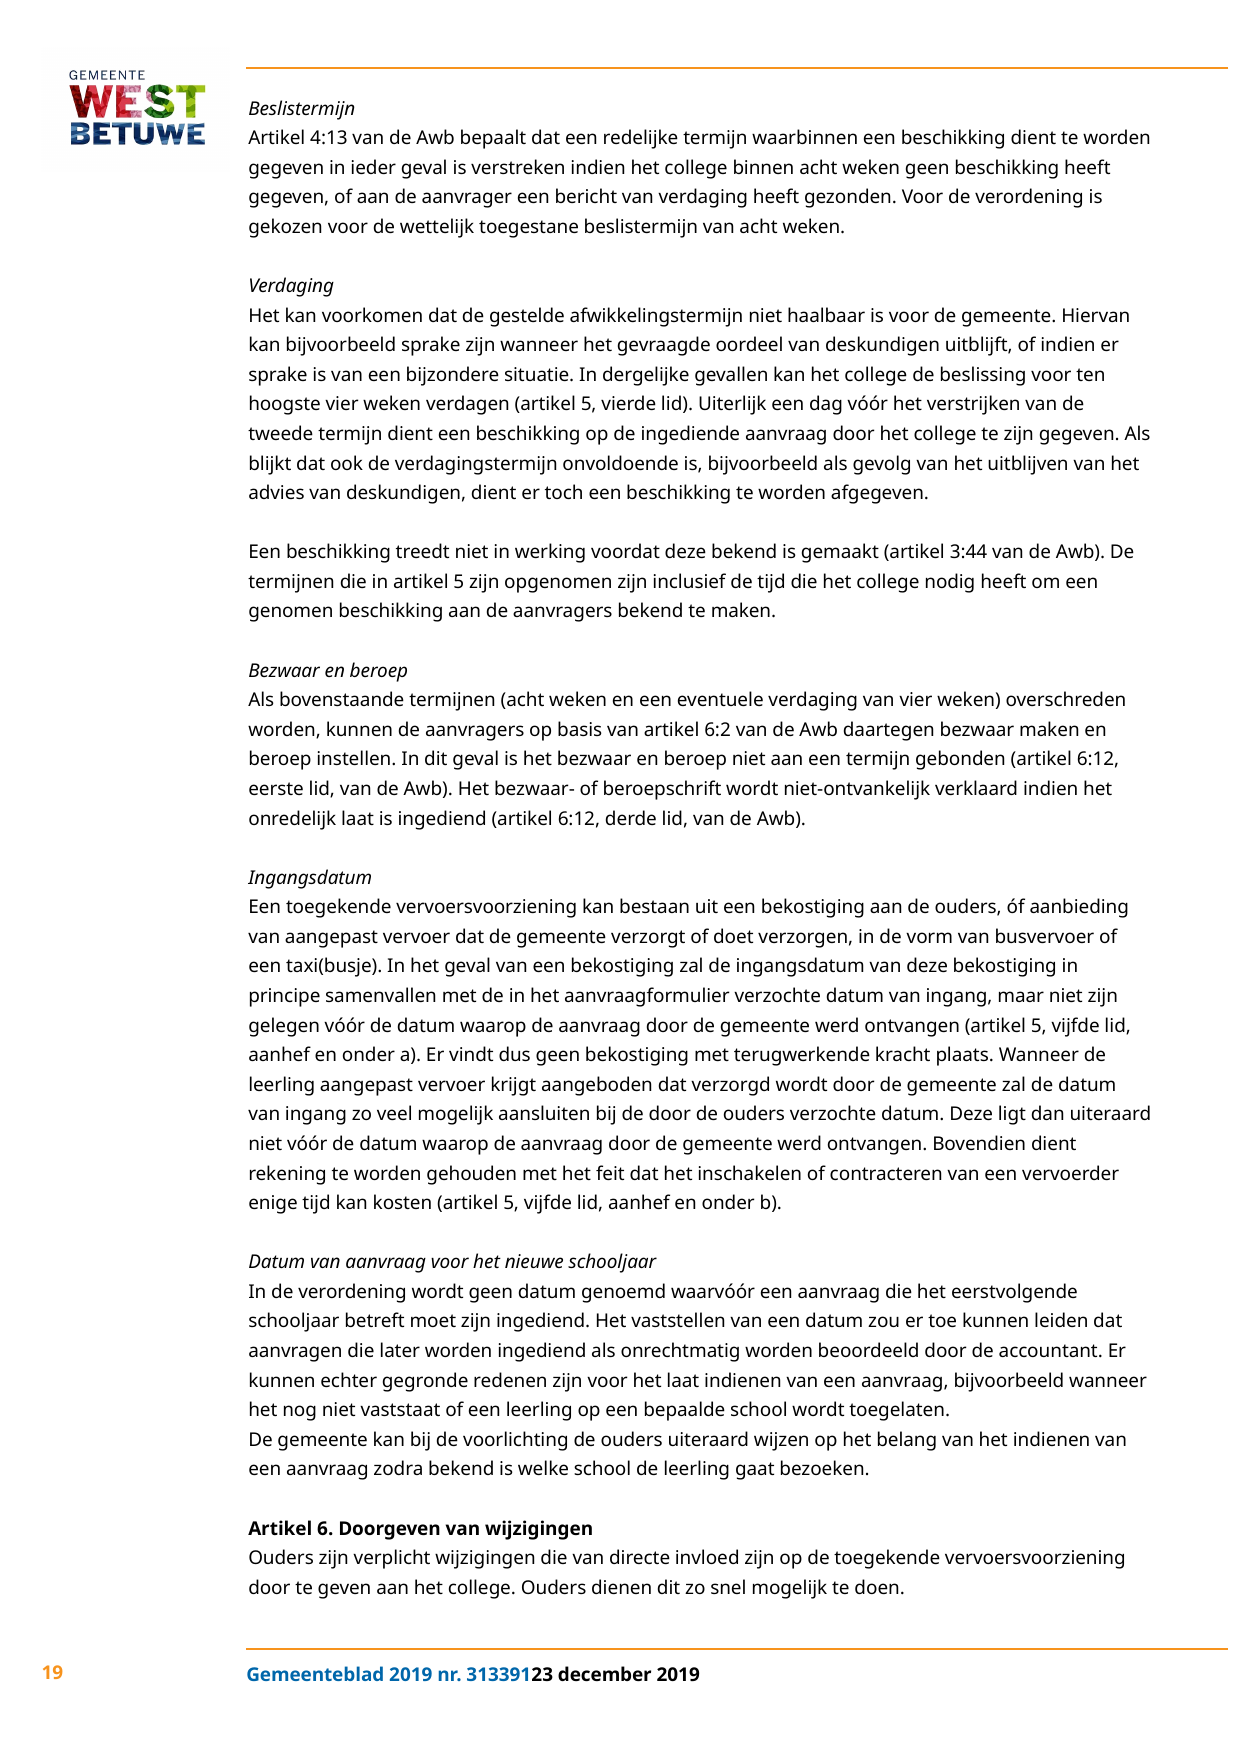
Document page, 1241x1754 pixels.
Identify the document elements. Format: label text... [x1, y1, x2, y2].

text Artikel 4:13 van de Awb bepaalt dat een redelijke termijn waarbinnen een beschikking dient te worden gegeven in ieder geval is verstreken indien het college binnen acht weken geen beschikking heeft gegeven, of aan de aanvrager een bericht van verdaging heeft gezonden. Voor de verordening is gekozen voor de wettelijk toegestane beslistermijn van acht weken. [248, 124, 1152, 239]
text Bezwaar en beroep [248, 657, 1152, 683]
text Een toegekende vervoersvoorziening kan bestaan uit een bekostiging aan de ouders, óf aanbieding van aangepast vervoer dat de gemeente verzorgt of doet verzorgen, in de vorm van busvervoer of een taxi(busje). In het geval van een bekostiging zal de ingangsdatum van deze bekostiging in principe samenvallen met de in het aanvraagformulier verzochte datum van ingang, maar niet zijn gelegen vóór de datum waarop de aanvraag door de gemeente werd ontvangen (artikel 5, vijfde lid, aanhef en onder a). Er vindt dus geen bekostiging met terugwerkende kracht plaats. Wanneer de leerling aangepast vervoer krijgt aangeboden dat verzorgd wordt door de gemeente zal de datum van ingang zo veel mogelijk aansluiten bij de door de ouders verzochte datum. Deze ligt dan uiteraard niet vóór de datum waarop de aanvraag door de gemeente werd ontvangen. Bovendien dient rekening te worden gehouden met het feit dat het inschakelen of contracteren van een vervoerder enige tijd kan kosten (artikel 5, vijfde lid, aanhef en onder b). [248, 893, 1152, 1215]
text Artikel 6. Doorgeven van wijzigingen [248, 1515, 1152, 1541]
text Een beschikking treedt niet in werking voordat deze bekend is gemaakt (artikel 3:44 van de Awb). De termijnen die in artikel 5 zijn opgenomen zijn inclusief de tijd die het college nodig heeft om een genomen beschikking aan de aanvragers bekend te maken. [248, 538, 1152, 623]
text De gemeente kan bij de voorlichting de ouders uiteraard wijzen op het belang van het indienen van een aanvraag zodra bekend is welke school de leerling gaat bezoeken. [248, 1426, 1152, 1481]
text Ingangsdatum [248, 864, 1152, 890]
text Ouders zijn verplicht wijzigingen die van directe invloed zijn op de toegekende vervoersvoorziening door te geven aan het college. Ouders dienen dit zo snel mogelijk te doen. [248, 1544, 1152, 1600]
text Verdaging [248, 272, 1152, 298]
text Als bovenstaande termijnen (acht weken en een eventuele verdaging van vier weken) overschreden worden, kunnen de aanvragers op basis van artikel 6:2 van de Awb daartegen bezwaar maken en beroep instellen. In dit geval is het bezwaar en beroep niet aan een termijn gebonden (artikel 6:12, eerste lid, van de Awb). Het bezwaar- of beroepschrift wordt niet-ontvankelijk verklaard indien het onredelijk laat is ingediend (artikel 6:12, derde lid, van de Awb). [248, 686, 1152, 831]
text In de verordening wordt geen datum genoemd waarvóór een aanvraag die het eerstvolgende schooljaar betreft moet zijn ingediend. Het vaststellen van een datum zou er toe kunnen leiden dat aanvragen die later worden ingediend als onrechtmatig worden beoordeeld door de accountant. Er kunnen echter gegronde redenen zijn voor het laat indienen van een aanvraag, bijvoorbeeld wanneer het nog niet vaststaat of een leerling op een bepaalde school wordt toegelaten. [248, 1278, 1152, 1422]
picture [41, 47, 231, 172]
text Het kan voorkomen dat de gestelde afwikkelingstermijn niet haalbaar is voor de gemeente. Hiervan kan bijvoorbeeld sprake zijn wanneer het gevraagde oordeel van deskundigen uitblijft, of indien er sprake is van een bijzondere situatie. In dergelijke gevallen kan het college de beslissing voor ten hoogste vier weken verdagen (artikel 5, vierde lid). Uiterlijk een dag vóór het verstrijken van de tweede termijn dient een beschikking op de ingediende aanvraag door het college te zijn gegeven. Als blijkt dat ook de verdagingstermijn onvoldoende is, bijvoorbeeld als gevolg van het uitblijven van het advies van deskundigen, dient er toch een beschikking te worden afgegeven. [248, 302, 1152, 505]
text Beslistermijn [248, 95, 1152, 121]
text Datum van aanvraag voor het nieuwe schooljaar [248, 1248, 1152, 1274]
